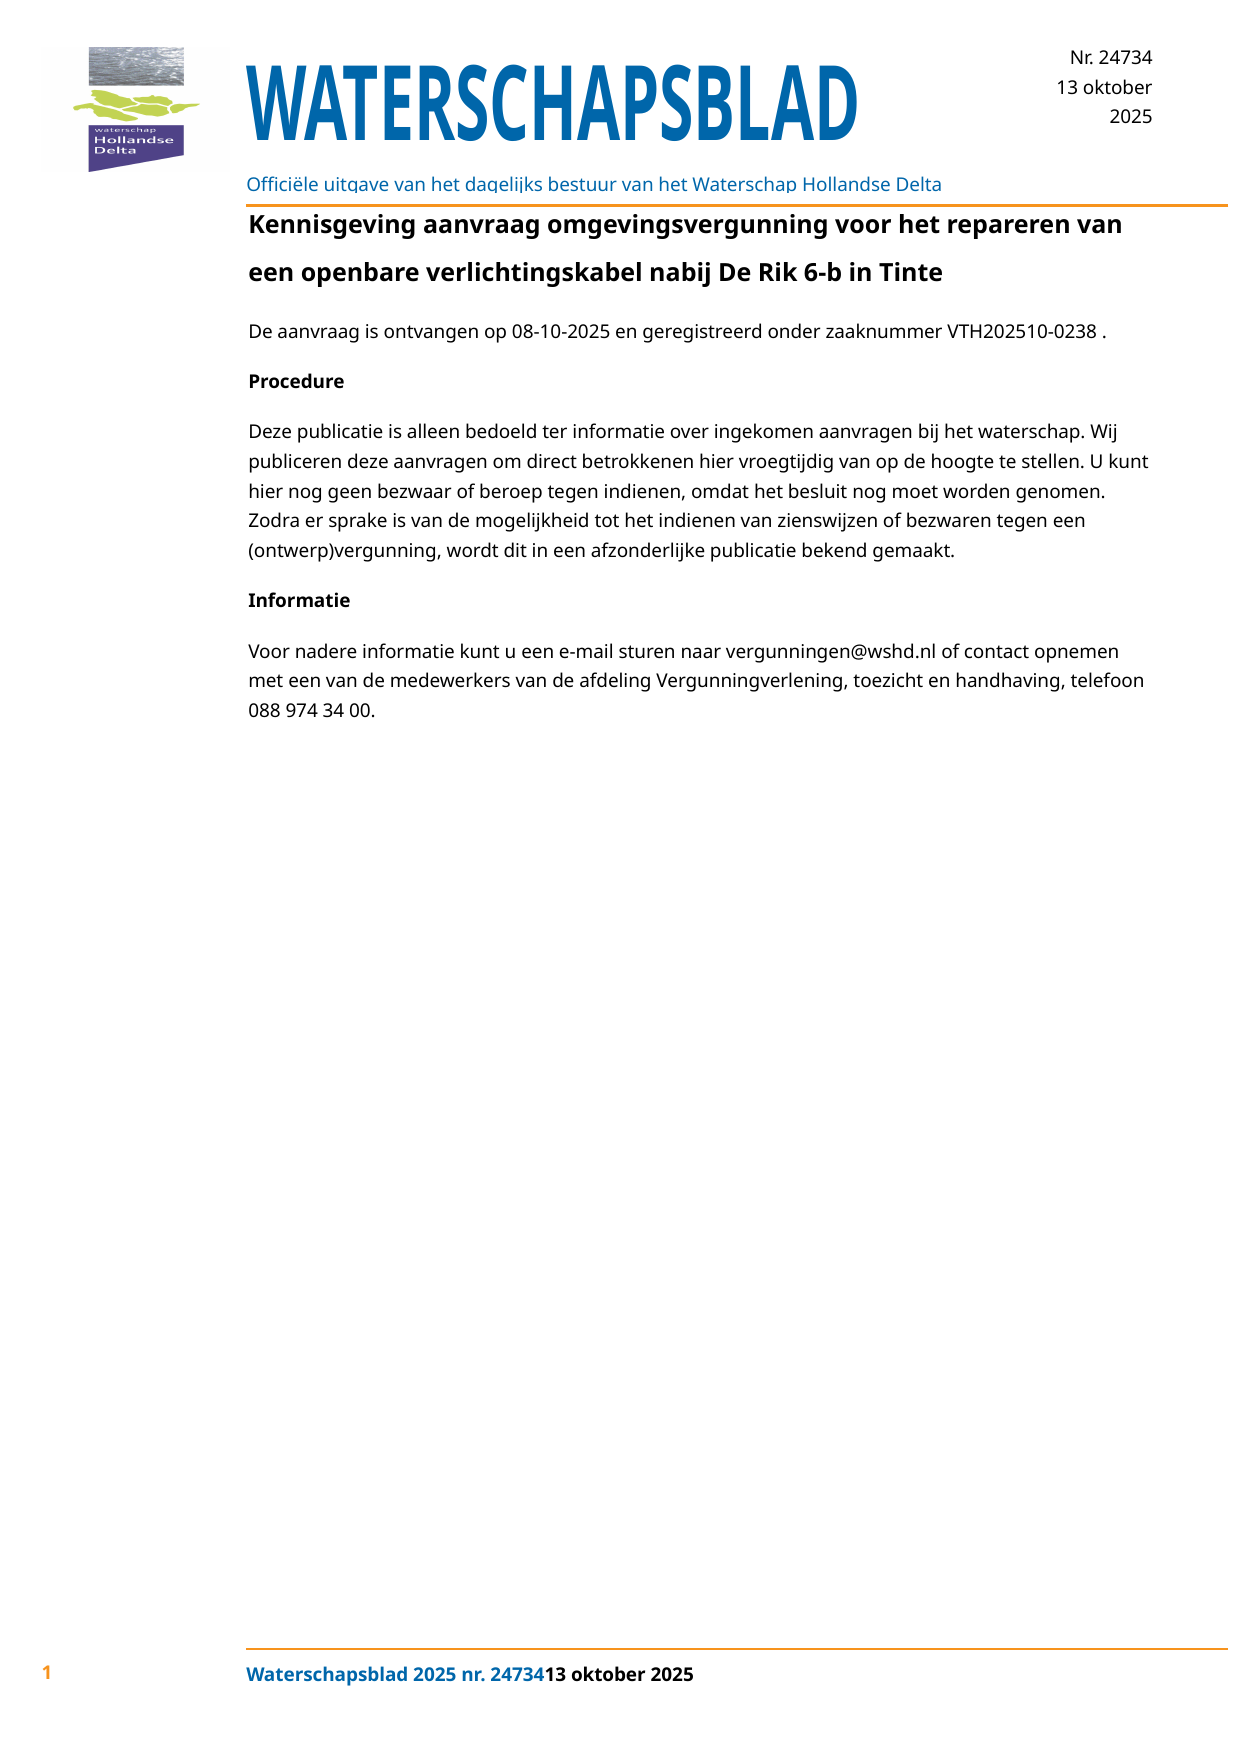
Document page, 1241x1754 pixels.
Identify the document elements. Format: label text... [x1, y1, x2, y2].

text Deze publicatie is alleen bedoeld ter informatie over ingekomen aanvragen bij het waterschap. Wij publiceren deze aanvragen om direct betrokkenen hier vroegtijdig van op de hoogte te stellen. U kunt hier nog geen bezwaar of beroep tegen indienen, omdat het besluit nog moet worden genomen. Zodra er sprake is van de mogelijkheid tot het indienen van zienswijzen of bezwaren tegen een (ontwerp)vergunning, wordt dit in een afzonderlijke publicatie bekend gemaakt. [248, 419, 1152, 563]
text Informatie [248, 587, 1152, 613]
picture [41, 47, 231, 172]
text De aanvraag is ontvangen op 08-10-2025 en geregistreerd onder zaaknummer VTH202510-0238 . [248, 318, 1152, 344]
text Voor nadere informatie kunt u een e-mail sturen naar vergunningen@wshd.nl of contact opnemen met een van de medewerkers van de afdeling Vergunningverlening, toezicht en handhaving, telefoon 088 974 34 00. [248, 638, 1152, 723]
text Procedure [248, 368, 1152, 394]
text Kennisgeving aanvraag omgevingsvergunning voor het repareren van een openbare verlichtingskabel nabij De Rik 6-b in Tinte [248, 207, 1152, 288]
